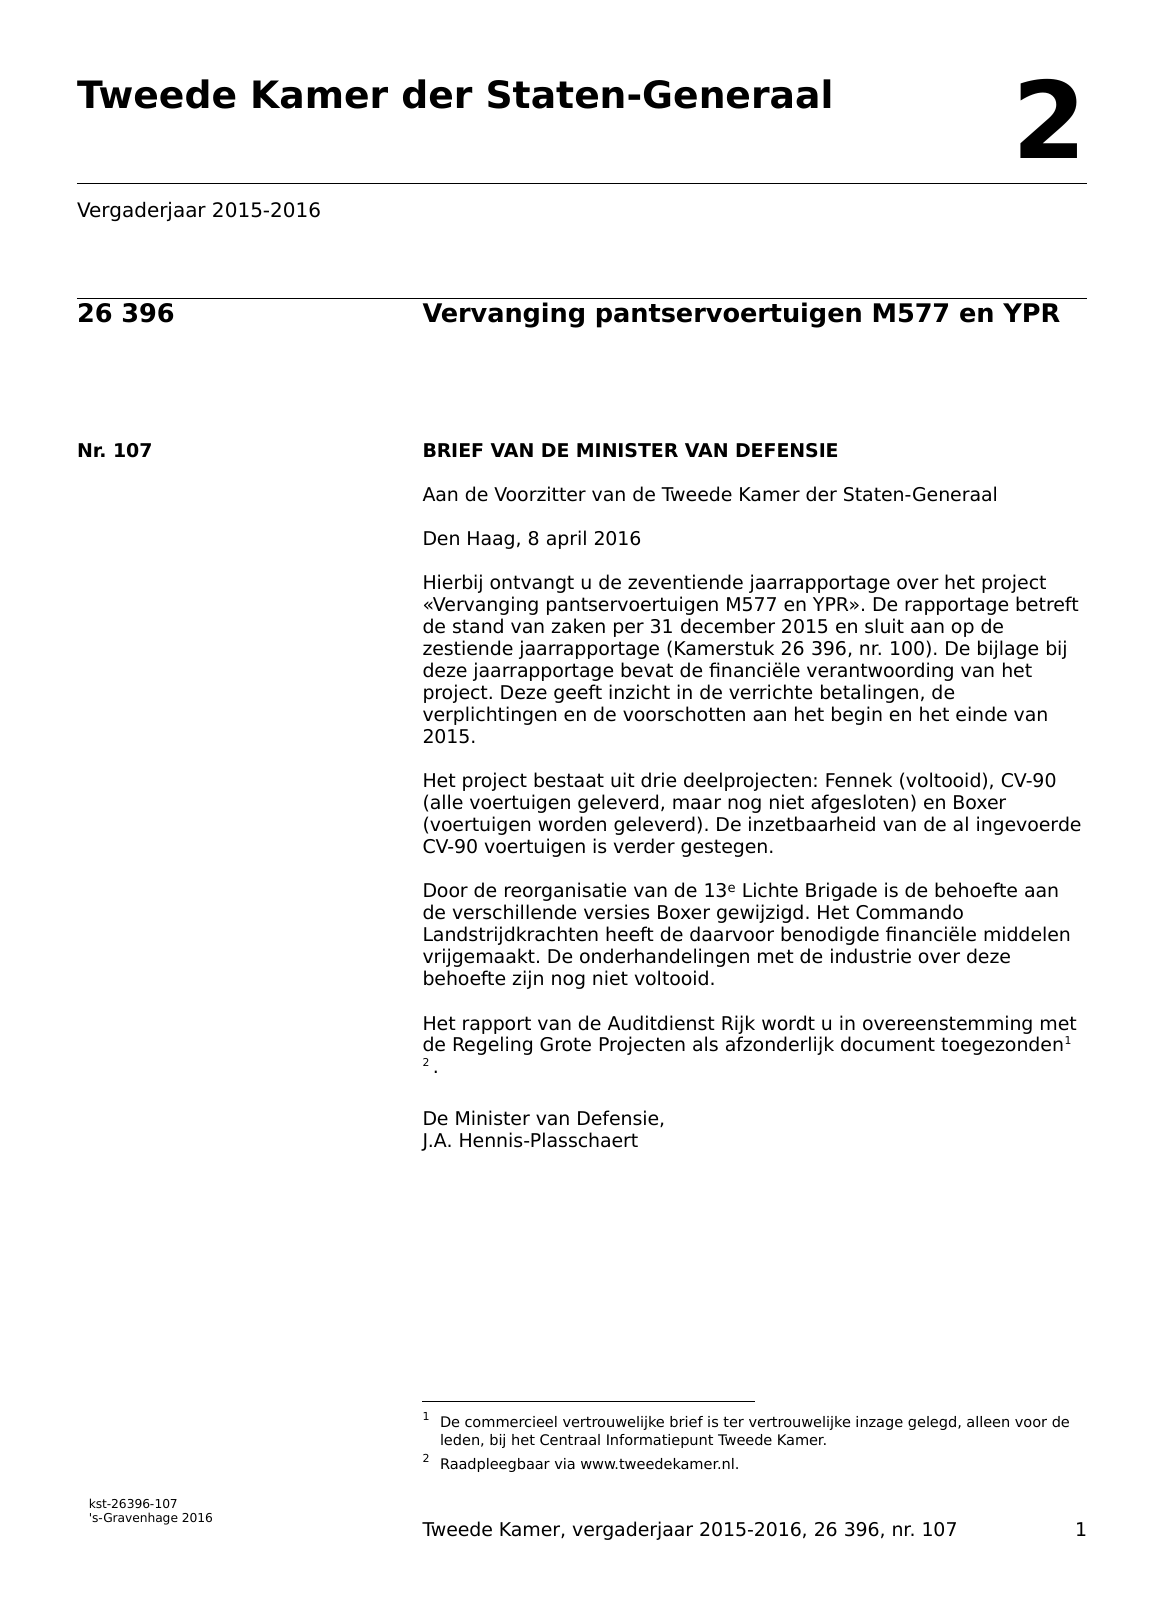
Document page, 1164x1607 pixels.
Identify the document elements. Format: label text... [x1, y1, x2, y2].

text Door de reorganisatie van de 13e Lichte Brigade is de behoefte aan de verschillende versies Boxer gewijzigd. Het Commando Landstrijdkrachten heeft de daarvoor benodigde financiële middelen vrijgemaakt. De onderhandelingen met de industrie over deze behoefte zijn nog niet voltooid. [422, 880, 1087, 990]
text kst-26396-107 [88, 1497, 323, 1511]
table_header 2 [886, 59, 1087, 183]
text Aan de Voorzitter van de Tweede Kamer der Staten-Generaal [422, 484, 1087, 506]
subtitle Nr. 107 BRIEF VAN DE MINISTER VAN DEFENSIE [77, 440, 1087, 462]
text Het rapport van de Auditdienst Rijk wordt u in overeenstemming met de Regeling Grote Projecten als afzonderlijk document toegezonden . [422, 1012, 1087, 1078]
text De Minister van Defensie, J.A. Hennis-Plasschaert [422, 1108, 1087, 1152]
text Raadpleegbaar via www.tweedekamer.nl. [422, 1452, 1087, 1474]
text De commercieel vertrouwelijke brief is ter vertrouwelijke inzage gelegd, alleen voor de leden, bij het Centraal Informatiepunt Tweede Kamer. [422, 1410, 1087, 1449]
subtitle 26 396 Vervanging pantservoertuigen M577 en YPR [77, 299, 1087, 329]
text 's-Gravenhage 2016 [88, 1511, 323, 1525]
text Den Haag, 8 april 2016 [422, 528, 1087, 550]
table_header Tweede Kamer der Staten-Generaal [77, 59, 886, 183]
table_cell Vergaderjaar 2015-2016 [77, 184, 1087, 298]
text Hierbij ontvangt u de zeventiende jaarrapportage over het project «Vervanging pantservoertuigen M577 en YPR». De rapportage betreft de stand van zaken per 31 december 2015 en sluit aan op de zestiende jaarrapportage (Kamerstuk 26 396, nr. 100). De bijlage bij deze jaarrapportage bevat de financiële verantwoording van het project. Deze geeft inzicht in de verrichte betalingen, de verplichtingen en de voorschotten aan het begin en het einde van 2015. [422, 572, 1087, 748]
text Het project bestaat uit drie deelprojecten: Fennek (voltooid), CV-90 (alle voertuigen geleverd, maar nog niet afgesloten) en Boxer (voertuigen worden geleverd). De inzetbaarheid van de al ingevoerde CV-90 voertuigen is verder gestegen. [422, 770, 1087, 858]
